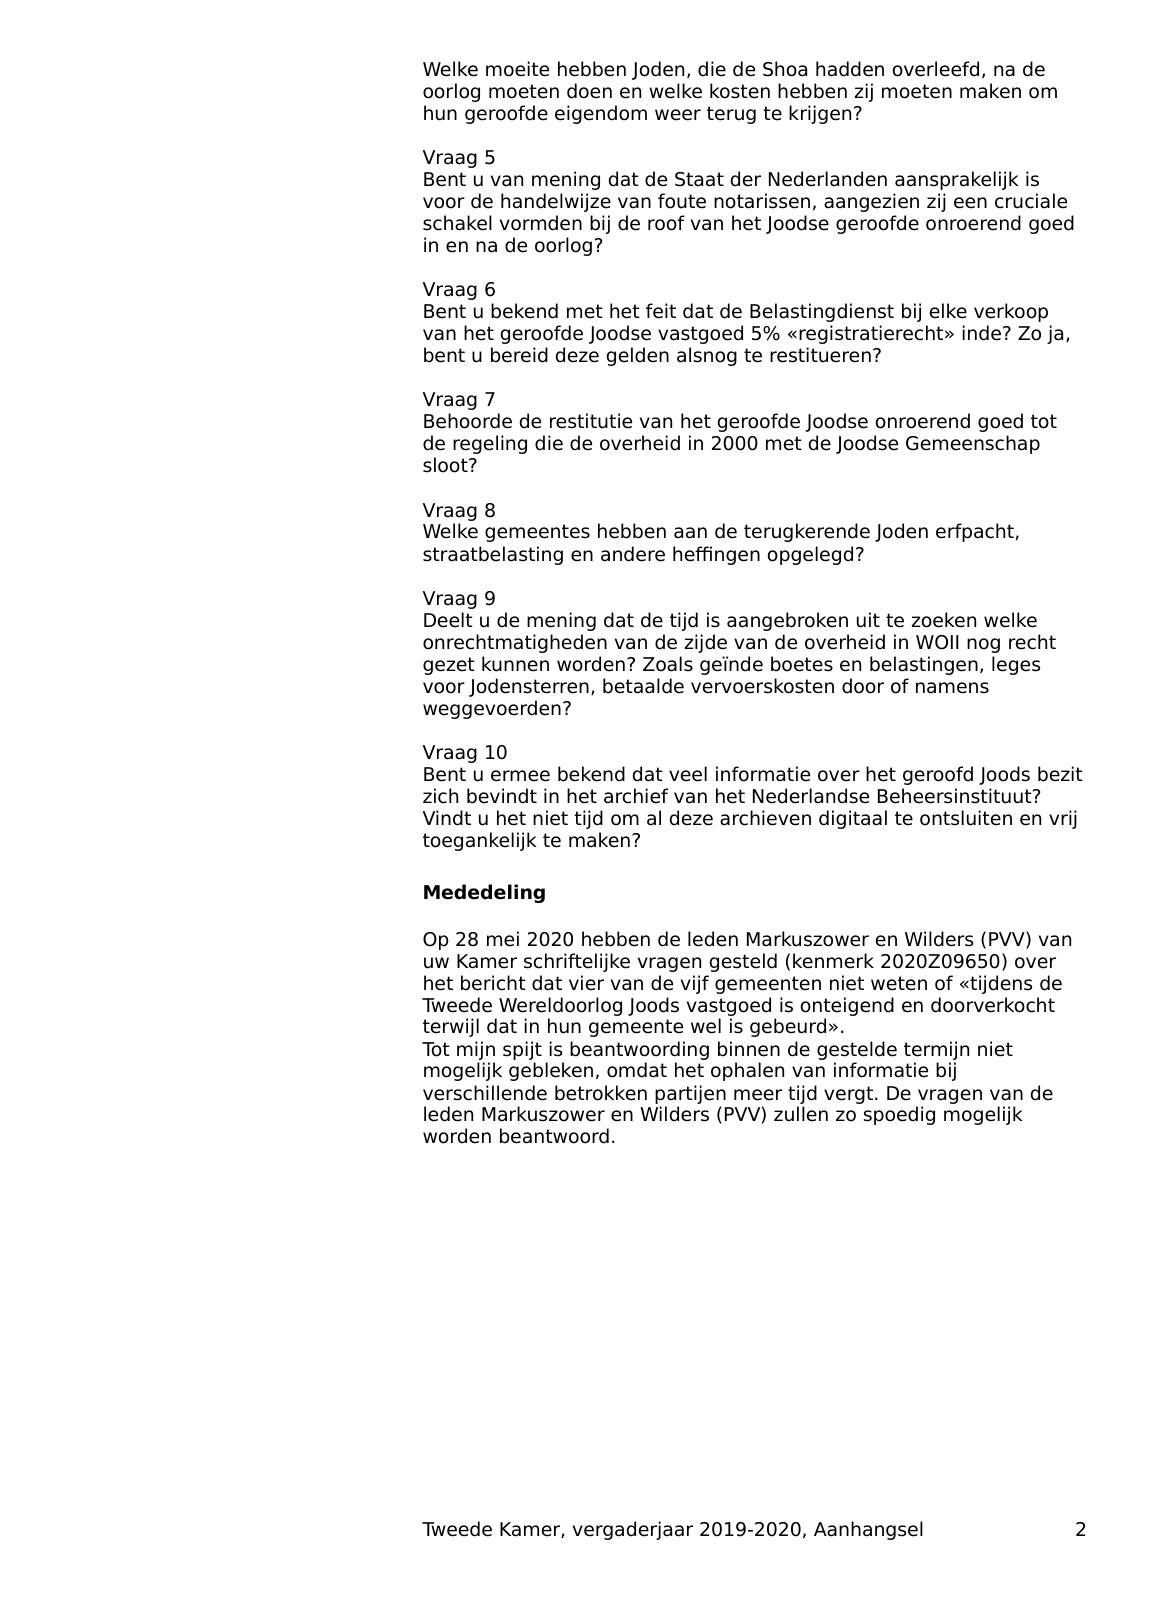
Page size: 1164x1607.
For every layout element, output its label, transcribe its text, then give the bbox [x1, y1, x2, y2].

text Welke gemeentes hebben aan de terugkerende Joden erfpacht, straatbelasting en andere heffingen opgelegd? [422, 521, 1087, 565]
text Vraag 5 [422, 147, 1087, 169]
text Vraag 10 [422, 742, 1087, 764]
subtitle Mededeling [422, 882, 1087, 903]
text Tot mijn spijt is beantwoording binnen de gestelde termijn niet mogelijk gebleken, omdat het ophalen van informatie bij verschillende betrokken partijen meer tijd vergt. De vragen van de leden Markuszower en Wilders (PVV) zullen zo spoedig mogelijk worden beantwoord. [422, 1038, 1087, 1148]
text Vraag 7 [422, 389, 1087, 411]
text Behoorde de restitutie van het geroofde Joodse onroerend goed tot de regeling die de overheid in 2000 met de Joodse Gemeenschap sloot? [422, 411, 1087, 477]
text Bent u van mening dat de Staat der Nederlanden aansprakelijk is voor de handelwijze van foute notarissen, aangezien zij een cruciale schakel vormden bij de roof van het Joodse geroofde onroerend goed in en na de oorlog? [422, 169, 1087, 257]
text Welke moeite hebben Joden, die de Shoa hadden overleefd, na de oorlog moeten doen en welke kosten hebben zij moeten maken om hun geroofde eigendom weer terug te krijgen? [422, 59, 1087, 125]
text Deelt u de mening dat de tijd is aangebroken uit te zoeken welke onrechtmatigheden van de zijde van de overheid in WOII nog recht gezet kunnen worden? Zoals geïnde boetes en belastingen, leges voor Jodensterren, betaalde vervoerskosten door of namens weggevoerden? [422, 609, 1087, 719]
text Bent u bekend met het feit dat de Belastingdienst bij elke verkoop van het geroofde Joodse vastgoed 5% «registratierecht» inde? Zo ja, bent u bereid deze gelden alsnog te restitueren? [422, 301, 1087, 367]
text Op 28 mei 2020 hebben de leden Markuszower en Wilders (PVV) van uw Kamer schriftelijke vragen gesteld (kenmerk 2020Z09650) over het bericht dat vier van de vijf gemeenten niet weten of «tijdens de Tweede Wereldoorlog Joods vastgoed is onteigend en doorverkocht terwijl dat in hun gemeente wel is gebeurd». [422, 928, 1087, 1038]
text Vraag 9 [422, 588, 1087, 609]
text Bent u ermee bekend dat veel informatie over het geroofd Joods bezit zich bevindt in het archief van het Nederlandse Beheersinstituut? Vindt u het niet tijd om al deze archieven digitaal te ontsluiten en vrij toegankelijk te maken? [422, 764, 1087, 852]
text Vraag 6 [422, 279, 1087, 301]
text Vraag 8 [422, 499, 1087, 521]
